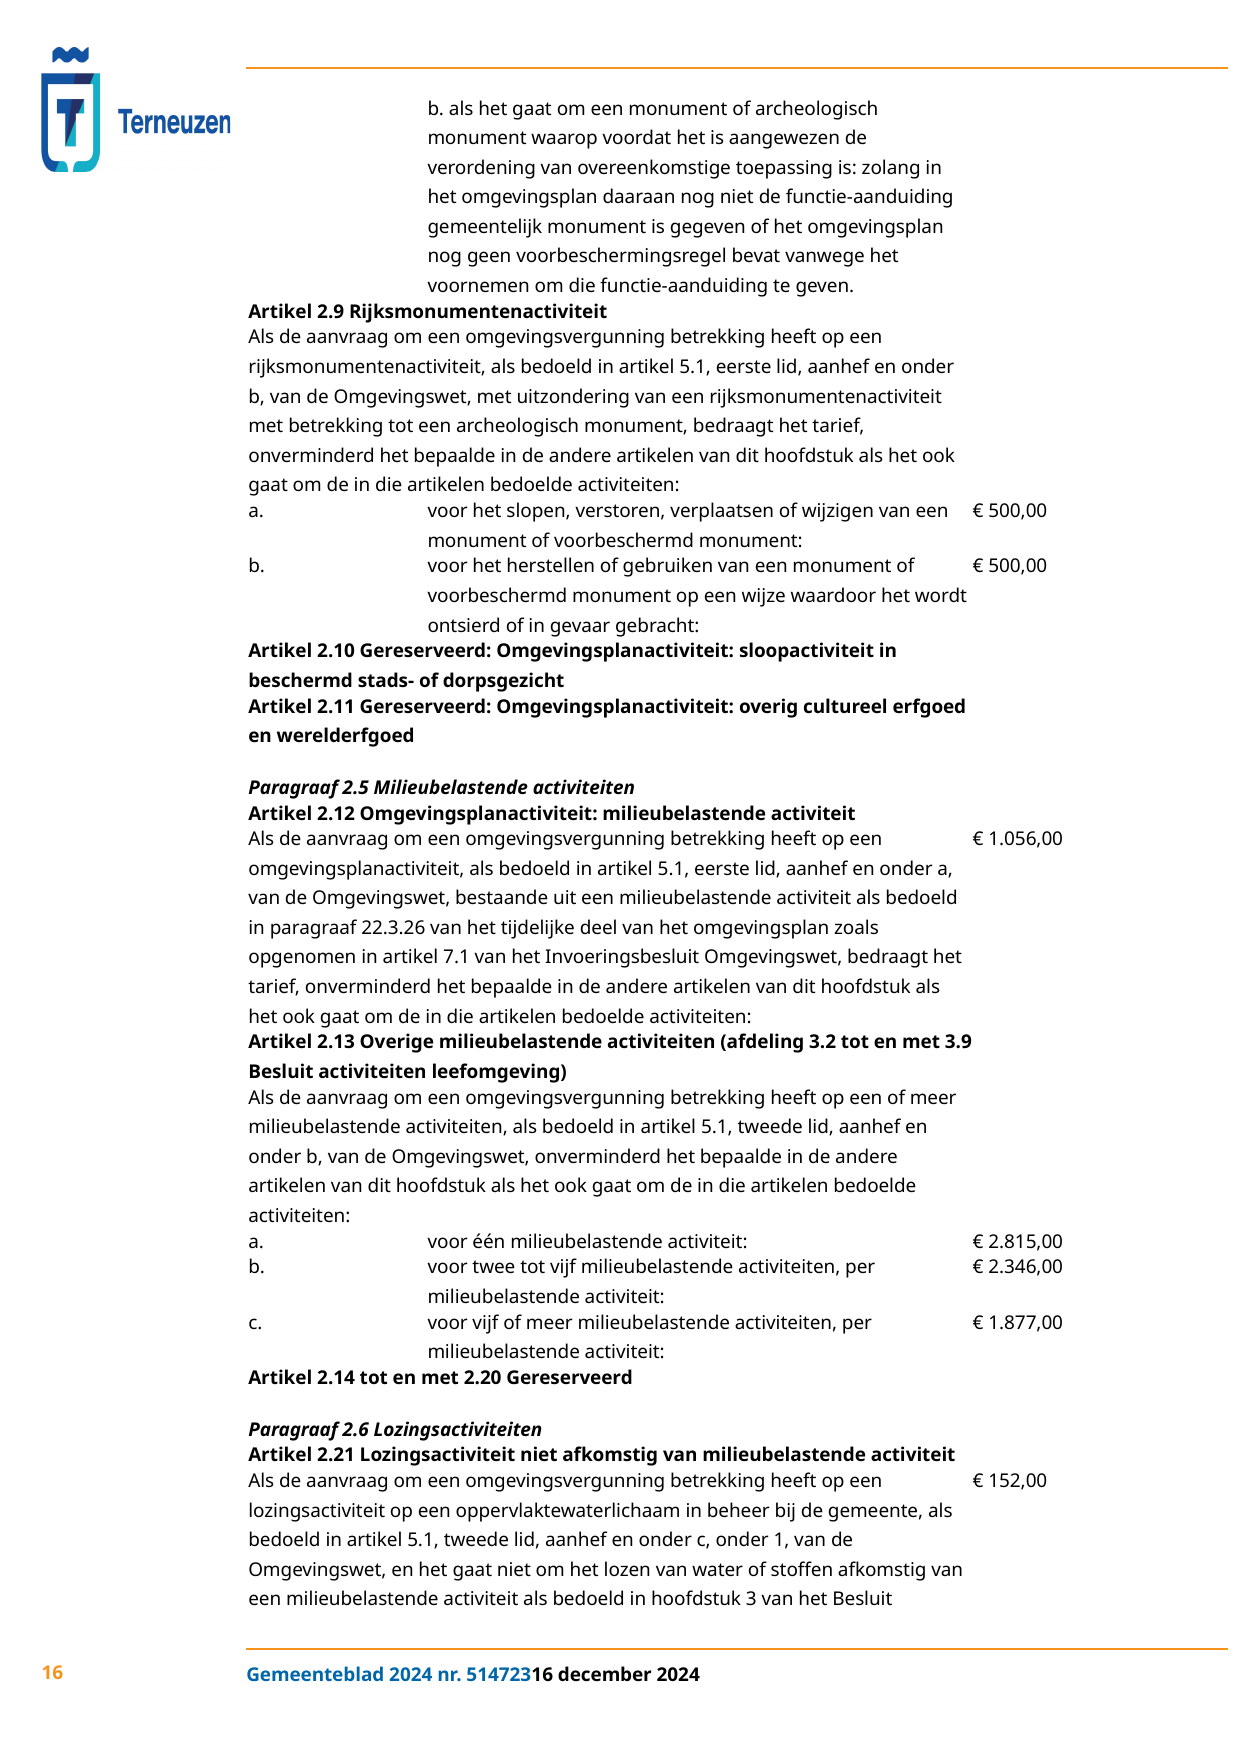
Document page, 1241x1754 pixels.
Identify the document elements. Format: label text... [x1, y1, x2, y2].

table_cell [973, 693, 1152, 748]
table_cell Artikel 2.21 Lozingsactiviteit niet afkomstig van milieubelastende activiteit [248, 1442, 972, 1467]
table_cell [973, 324, 1152, 497]
table_cell [248, 748, 427, 774]
table_cell Paragraaf 2.6 Lozingsactiviteiten [248, 1416, 972, 1442]
table_cell [973, 1364, 1152, 1390]
table_cell Als de aanvraag om een omgevingsvergunning betrekking heeft op een lozingsactiviteit op een oppervlaktewaterlichaam in beheer bij de gemeente, als bedoeld in artikel 5.1, tweede lid, aanhef en onder c, onder 1, van de Omgevingswet, en het gaat niet om het lozen van water of stoffen afkomstig van een milieubelastende activiteit als bedoeld in hoofdstuk 3 van het Besluit [248, 1467, 972, 1611]
table_cell Als de aanvraag om een omgevingsvergunning betrekking heeft op een rijksmonumentenactiviteit, als bedoeld in artikel 5.1, eerste lid, aanhef en onder b, van de Omgevingswet, met uitzondering van een rijksmonumentenactiviteit met betrekking tot een archeologisch monument, bedraagt het tarief, onverminderd het bepaalde in de andere artikelen van dit hoofdstuk als het ook gaat om de in die artikelen bedoelde activiteiten: [248, 324, 972, 497]
table_cell voor twee tot vijf milieubelastende activiteiten, per milieubelastende activiteit: [427, 1254, 972, 1309]
table_cell [973, 1390, 1152, 1416]
table_cell [973, 1442, 1152, 1467]
table_cell voor vijf of meer milieubelastende activiteiten, per milieubelastende activiteit: [427, 1309, 972, 1364]
table_cell € 152,00 [973, 1467, 1152, 1611]
table_cell [973, 774, 1152, 800]
table_cell € 1.056,00 [973, 825, 1152, 1029]
table_cell Paragraaf 2.5 Milieubelastende activiteiten [248, 774, 972, 800]
table_cell [973, 1416, 1152, 1442]
table_cell a. [248, 498, 427, 553]
table_cell c. [248, 1309, 427, 1364]
table_cell [248, 1390, 427, 1416]
table_cell Artikel 2.9 Rijksmonumentenactiviteit [248, 298, 972, 324]
table_cell voor het herstellen of gebruiken van een monument of voorbeschermd monument op een wijze waardoor het wordt ontsierd of in gevaar gebracht: [427, 553, 972, 638]
table_cell Artikel 2.11 Gereserveerd: Omgevingsplanactiviteit: overig cultureel erfgoed en werelderfgoed [248, 693, 972, 748]
table_cell a. [248, 1228, 427, 1254]
table_cell [973, 95, 1152, 298]
table_cell Als de aanvraag om een omgevingsvergunning betrekking heeft op een of meer milieubelastende activiteiten, als bedoeld in artikel 5.1, tweede lid, aanhef en onder b, van de Omgevingswet, onverminderd het bepaalde in de andere artikelen van dit hoofdstuk als het ook gaat om de in die artikelen bedoelde activiteiten: [248, 1084, 972, 1228]
table_cell voor het slopen, verstoren, verplaatsen of wijzigen van een monument of voorbeschermd monument: [427, 498, 972, 553]
table_cell [973, 298, 1152, 324]
table_cell Artikel 2.12 Omgevingsplanactiviteit: milieubelastende activiteit [248, 800, 972, 825]
table_cell € 2.815,00 [973, 1228, 1152, 1254]
table_cell b. [248, 1254, 427, 1309]
table_cell [248, 95, 427, 298]
table_cell € 500,00 [973, 498, 1152, 553]
table_cell [973, 748, 1152, 774]
table_cell [427, 1390, 972, 1416]
table_cell b. als het gaat om een monument of archeologisch monument waarop voordat het is aangewezen de verordening van overeenkomstige toepassing is: zolang in het omgevingsplan daaraan nog niet de functie-aanduiding gemeentelijk monument is gegeven of het omgevingsplan nog geen voorbeschermingsregel bevat vanwege het voornemen om die functie-aanduiding te geven. [427, 95, 972, 298]
table_cell Artikel 2.14 tot en met 2.20 Gereserveerd [248, 1364, 972, 1390]
table_cell [973, 638, 1152, 693]
table_cell Artikel 2.13 Overige milieubelastende activiteiten (afdeling 3.2 tot en met 3.9 Besluit activiteiten leefomgeving) [248, 1029, 972, 1084]
table_cell [973, 1084, 1152, 1228]
table_cell € 500,00 [973, 553, 1152, 638]
picture [41, 47, 231, 172]
table_cell Als de aanvraag om een omgevingsvergunning betrekking heeft op een omgevingsplanactiviteit, als bedoeld in artikel 5.1, eerste lid, aanhef en onder a, van de Omgevingswet, bestaande uit een milieubelastende activiteit als bedoeld in paragraaf 22.3.26 van het tijdelijke deel van het omgevingsplan zoals opgenomen in artikel 7.1 van het Invoeringsbesluit Omgevingswet, bedraagt het tarief, onverminderd het bepaalde in de andere artikelen van dit hoofdstuk als het ook gaat om de in die artikelen bedoelde activiteiten: [248, 825, 972, 1029]
table_cell [973, 1029, 1152, 1084]
table_cell € 2.346,00 [973, 1254, 1152, 1309]
table_cell € 1.877,00 [973, 1309, 1152, 1364]
table_cell [973, 800, 1152, 825]
table_cell [427, 748, 972, 774]
table_cell voor één milieubelastende activiteit: [427, 1228, 972, 1254]
table_cell b. [248, 553, 427, 638]
table_cell Artikel 2.10 Gereserveerd: Omgevingsplanactiviteit: sloopactiviteit in beschermd stads- of dorpsgezicht [248, 638, 972, 693]
